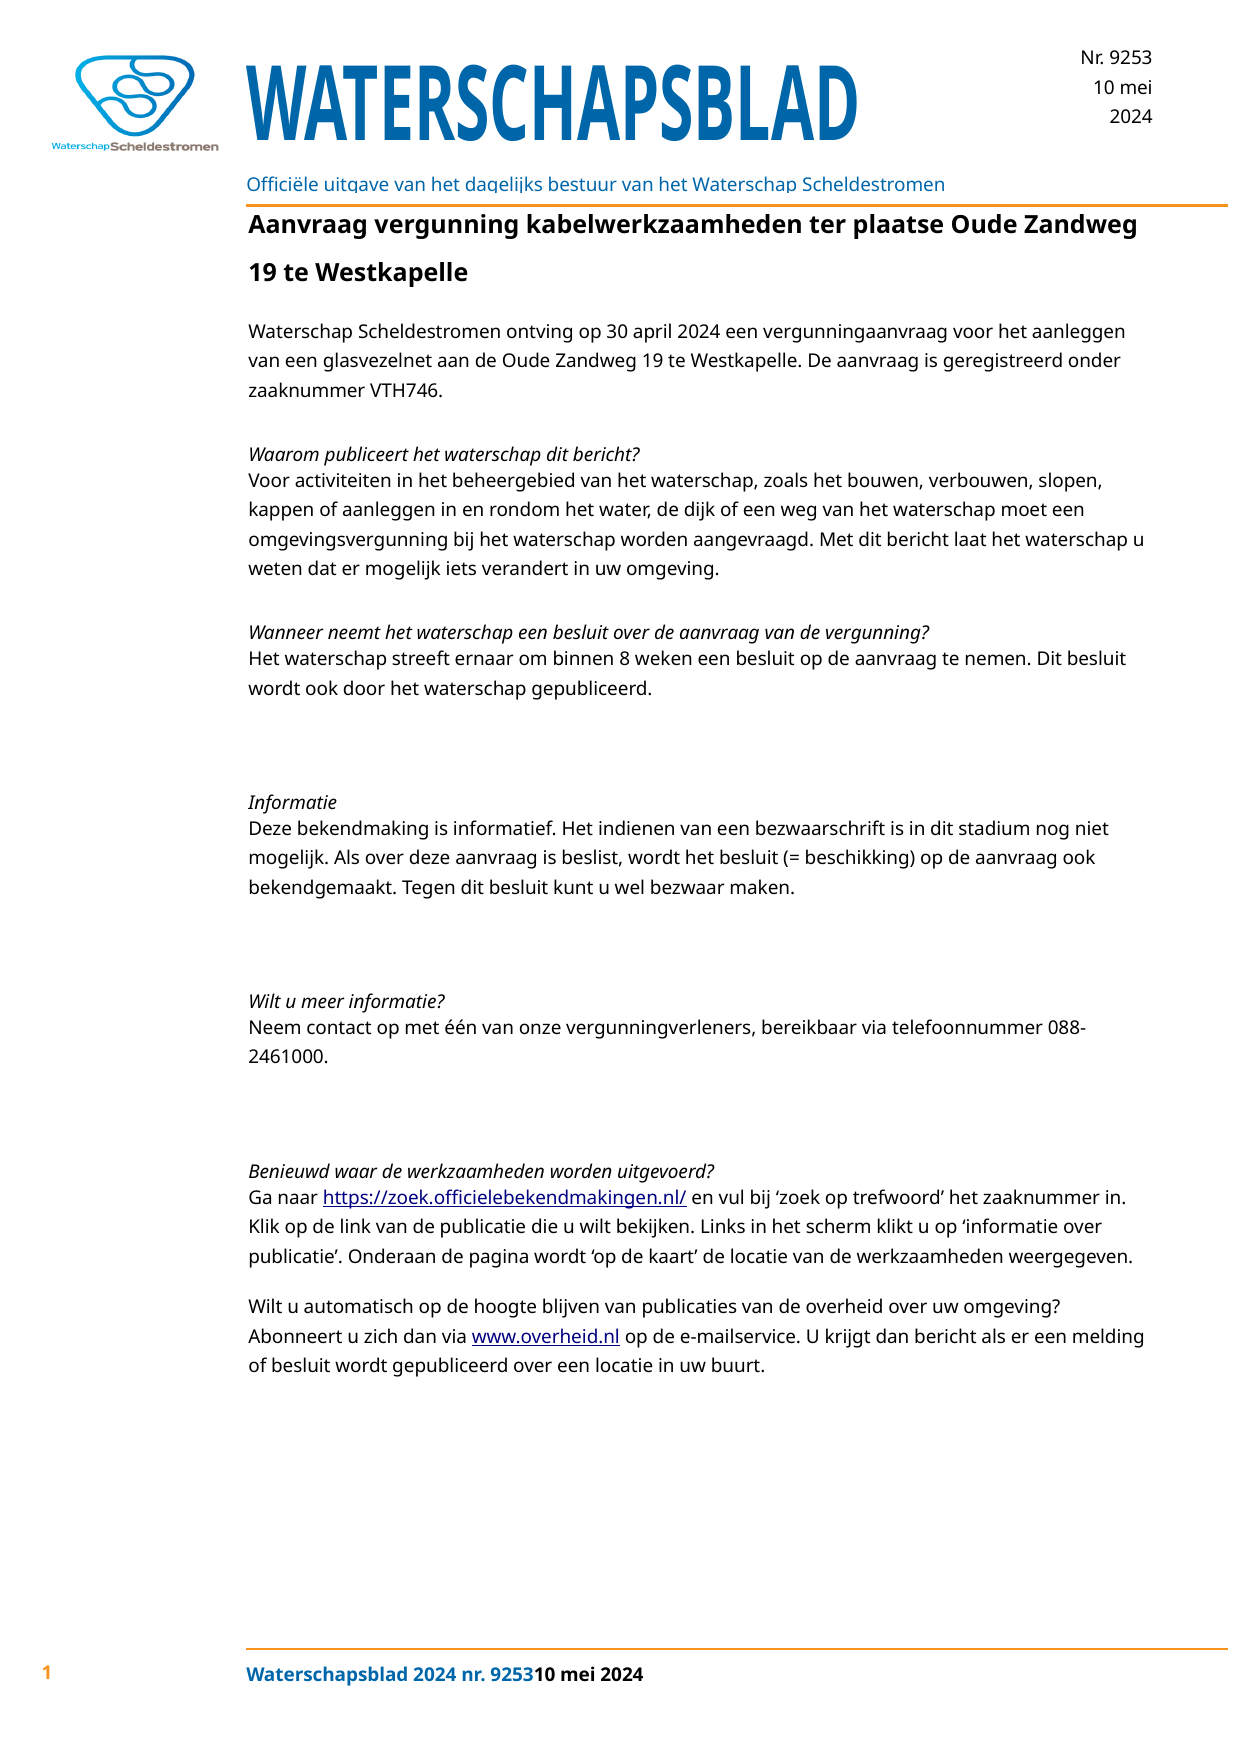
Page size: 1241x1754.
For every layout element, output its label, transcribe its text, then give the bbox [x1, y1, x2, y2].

text Waarom publiceert het waterschap dit bericht? [248, 441, 1152, 467]
text Aanvraag vergunning kabelwerkzaamheden ter plaatse Oude Zandweg 19 te Westkapelle [248, 207, 1152, 288]
text Wilt u meer informatie? [248, 988, 1152, 1014]
text Neem contact op met één van onze vergunningverleners, bereikbaar via telefoonnummer 088-2461000. [248, 1014, 1152, 1069]
text Benieuwd waar de werkzaamheden worden uitgevoerd? [248, 1158, 1152, 1184]
text Wilt u automatisch op de hoogte blijven van publicaties van de overheid over uw omgeving? Abonneert u zich dan via www.overheid.nl op de e-mailservice. U krijgt dan bericht als er een melding of besluit wordt gepubliceerd over een locatie in uw buurt. [248, 1293, 1152, 1378]
text Deze bekendmaking is informatief. Het indienen van een bezwaarschrift is in dit stadium nog niet mogelijk. Als over deze aanvraag is beslist, wordt het besluit (= beschikking) op de aanvraag ook bekendgemaakt. Tegen dit besluit kunt u wel bezwaar maken. [248, 815, 1152, 900]
text Wanneer neemt het waterschap een besluit over de aanvraag van de vergunning? [248, 619, 1152, 645]
text Waterschap Scheldestromen ontving op 30 april 2024 een vergunningaanvraag voor het aanleggen van een glasvezelnet aan de Oude Zandweg 19 te Westkapelle. De aanvraag is geregistreerd onder zaaknummer VTH746. [248, 318, 1152, 403]
text Informatie [248, 789, 1152, 815]
text Voor activiteiten in het beheergebied van het waterschap, zoals het bouwen, verbouwen, slopen, kappen of aanleggen in en rondom het water, de dijk of een weg van het waterschap moet een omgevingsvergunning bij het waterschap worden aangevraagd. Met dit bericht laat het waterschap u weten dat er mogelijk iets verandert in uw omgeving. [248, 467, 1152, 581]
text Het waterschap streeft ernaar om binnen 8 weken een besluit op de aanvraag te nemen. Dit besluit wordt ook door het waterschap gepubliceerd. [248, 645, 1152, 701]
text Ga naar https://zoek.officielebekendmakingen.nl/ en vul bij ‘zoek op trefwoord’ het zaaknummer in. Klik op de link van de publicatie die u wilt bekijken. Links in het scherm klikt u op ‘informatie over publicatie’. Onderaan de pagina wordt ‘op de kaart’ de locatie van de werkzaamheden weergegeven. [248, 1184, 1152, 1269]
picture [41, 47, 231, 172]
